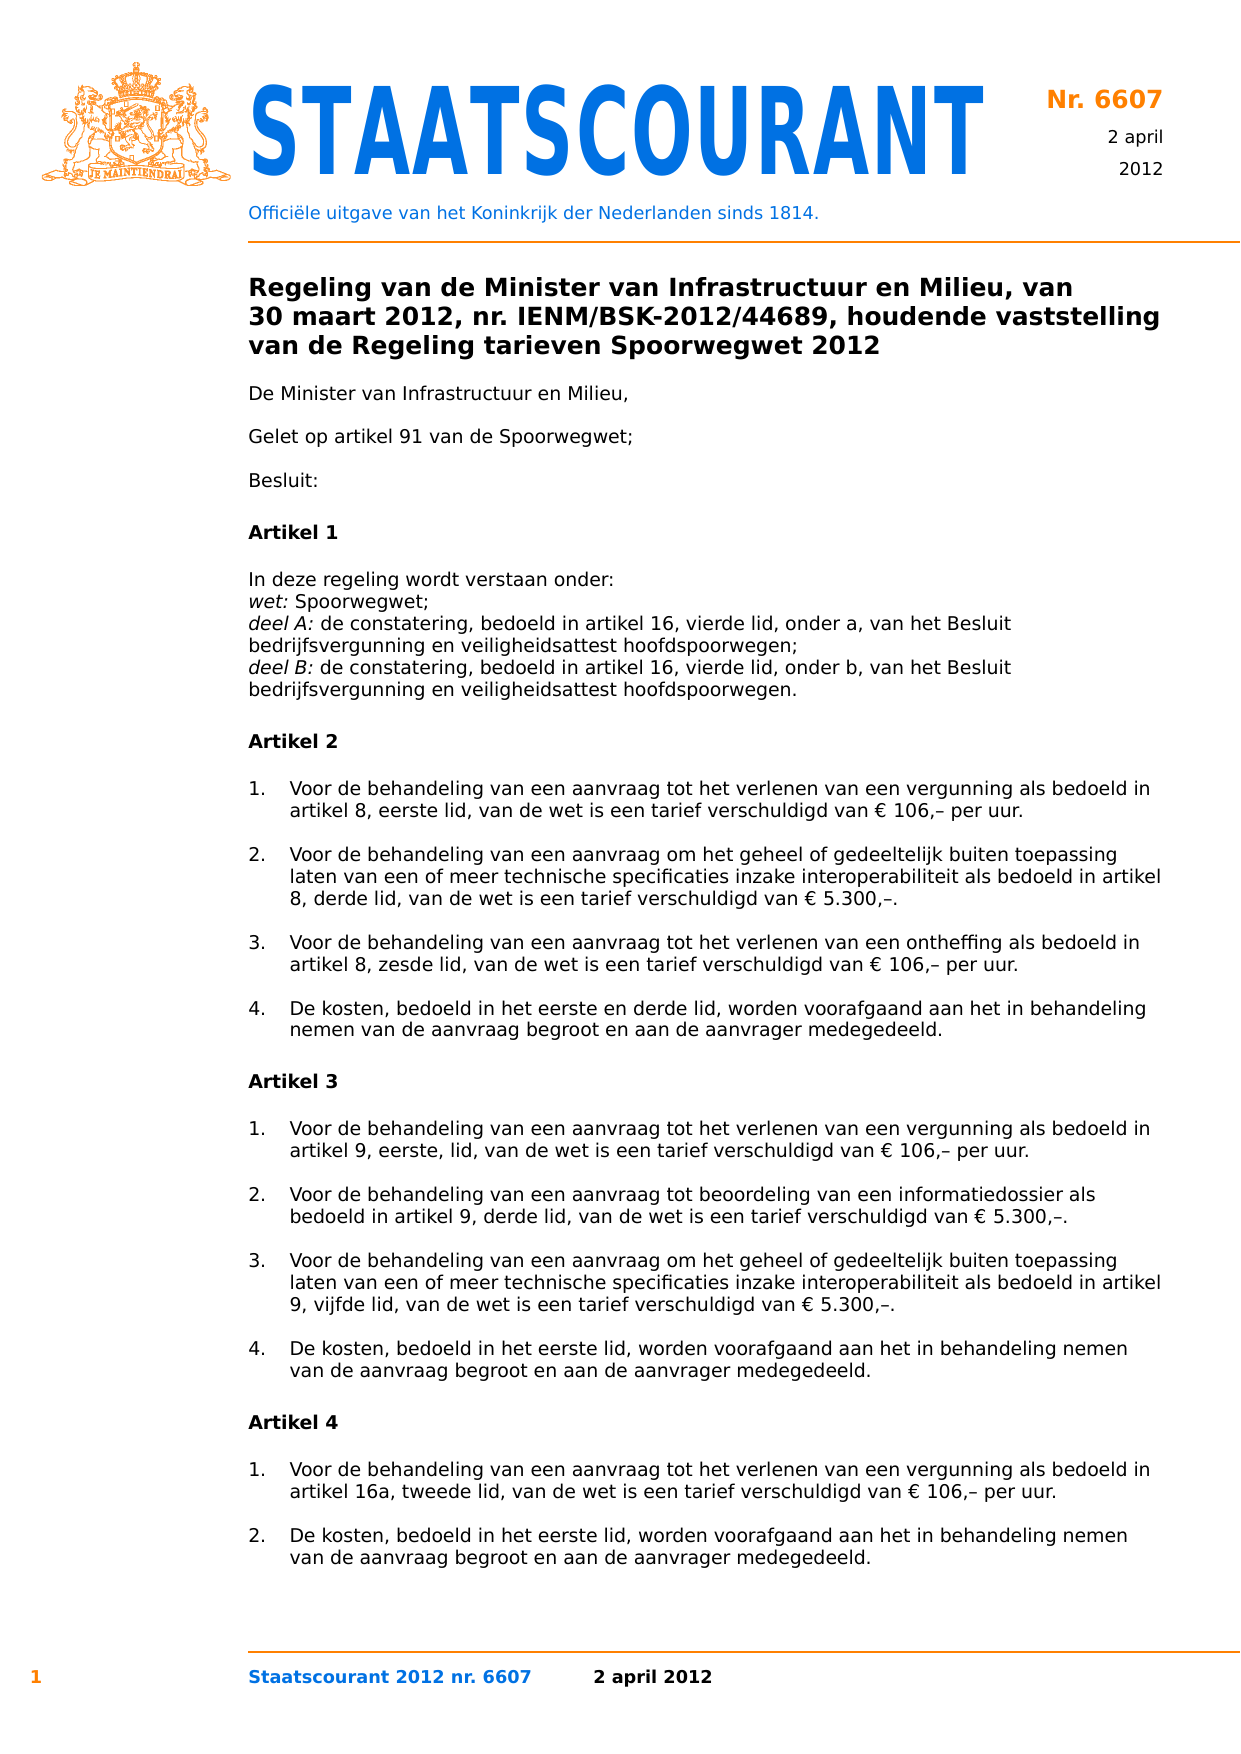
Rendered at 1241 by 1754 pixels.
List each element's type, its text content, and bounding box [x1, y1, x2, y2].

text De Minister van Infrastructuur en Milieu, [248, 382, 1163, 404]
text 2. Voor de behandeling van een aanvraag om het geheel of gedeeltelijk buiten toepassing laten van een of meer technische specificaties inzake interoperabiliteit als bedoeld in artikel 8, derde lid, van de wet is een tarief verschuldigd van € 5.300,–. [248, 844, 1163, 910]
text Besluit: [248, 470, 1163, 492]
text 3. Voor de behandeling van een aanvraag tot het verlenen van een ontheffing als bedoeld in artikel 8, zesde lid, van de wet is een tarief verschuldigd van € 106,– per uur. [248, 932, 1163, 976]
text 1. Voor de behandeling van een aanvraag tot het verlenen van een vergunning als bedoeld in artikel 8, eerste lid, van de wet is een tarief verschuldigd van € 106,– per uur. [248, 778, 1163, 822]
text 2. Voor de behandeling van een aanvraag tot beoordeling van een informatiedossier als bedoeld in artikel 9, derde lid, van de wet is een tarief verschuldigd van € 5.300,–. [248, 1184, 1163, 1228]
table_header STAATSCOURANT [248, 62, 998, 203]
table_header [25, 62, 248, 241]
text In deze regeling wordt verstaan onder: [248, 569, 1163, 591]
text 1. Voor de behandeling van een aanvraag tot het verlenen van een vergunning als bedoeld in artikel 16a, tweede lid, van de wet is een tarief verschuldigd van € 106,– per uur. [248, 1459, 1163, 1503]
subtitle Artikel 4 [248, 1412, 1163, 1434]
text 2. De kosten, bedoeld in het eerste lid, worden voorafgaand aan het in behandeling nemen van de aanvraag begroot en aan de aanvrager medegedeeld. [248, 1524, 1163, 1568]
table_cell 2012 [998, 153, 1240, 203]
text 1. Voor de behandeling van een aanvraag tot het verlenen van een vergunning als bedoeld in artikel 9, eerste, lid, van de wet is een tarief verschuldigd van € 106,– per uur. [248, 1118, 1163, 1162]
table_cell 2 april [998, 121, 1240, 153]
text deel B: de constatering, bedoeld in artikel 16, vierde lid, onder b, van het Besluit bedrijfsvergunning en veiligheidsattest hoofdspoorwegen. [248, 657, 1163, 701]
subtitle Regeling van de Minister van Infrastructuur en Milieu, van 30 maart 2012, nr. IENM/BSK-2012/44689, houdende vaststelling van de Regeling tarieven Spoorwegwet 2012 [248, 273, 1163, 361]
subtitle Artikel 2 [248, 731, 1163, 753]
picture [41, 62, 231, 186]
table_header Nr. 6607 [998, 62, 1240, 121]
table_cell Officiële uitgave van het Koninkrijk der Nederlanden sinds 1814. [248, 203, 1240, 241]
text Gelet op artikel 91 van de Spoorwegwet; [248, 426, 1163, 448]
text deel A: de constatering, bedoeld in artikel 16, vierde lid, onder a, van het Besluit bedrijfsvergunning en veiligheidsattest hoofdspoorwegen; [248, 613, 1163, 657]
subtitle Artikel 1 [248, 522, 1163, 544]
text 4. De kosten, bedoeld in het eerste lid, worden voorafgaand aan het in behandeling nemen van de aanvraag begroot en aan de aanvrager medegedeeld. [248, 1338, 1163, 1382]
text wet: Spoorwegwet; [248, 591, 1163, 613]
subtitle Artikel 3 [248, 1071, 1163, 1093]
text 3. Voor de behandeling van een aanvraag om het geheel of gedeeltelijk buiten toepassing laten van een of meer technische specificaties inzake interoperabiliteit als bedoeld in artikel 9, vijfde lid, van de wet is een tarief verschuldigd van € 5.300,–. [248, 1250, 1163, 1316]
text 4. De kosten, bedoeld in het eerste en derde lid, worden voorafgaand aan het in behandeling nemen van de aanvraag begroot en aan de aanvrager medegedeeld. [248, 997, 1163, 1041]
